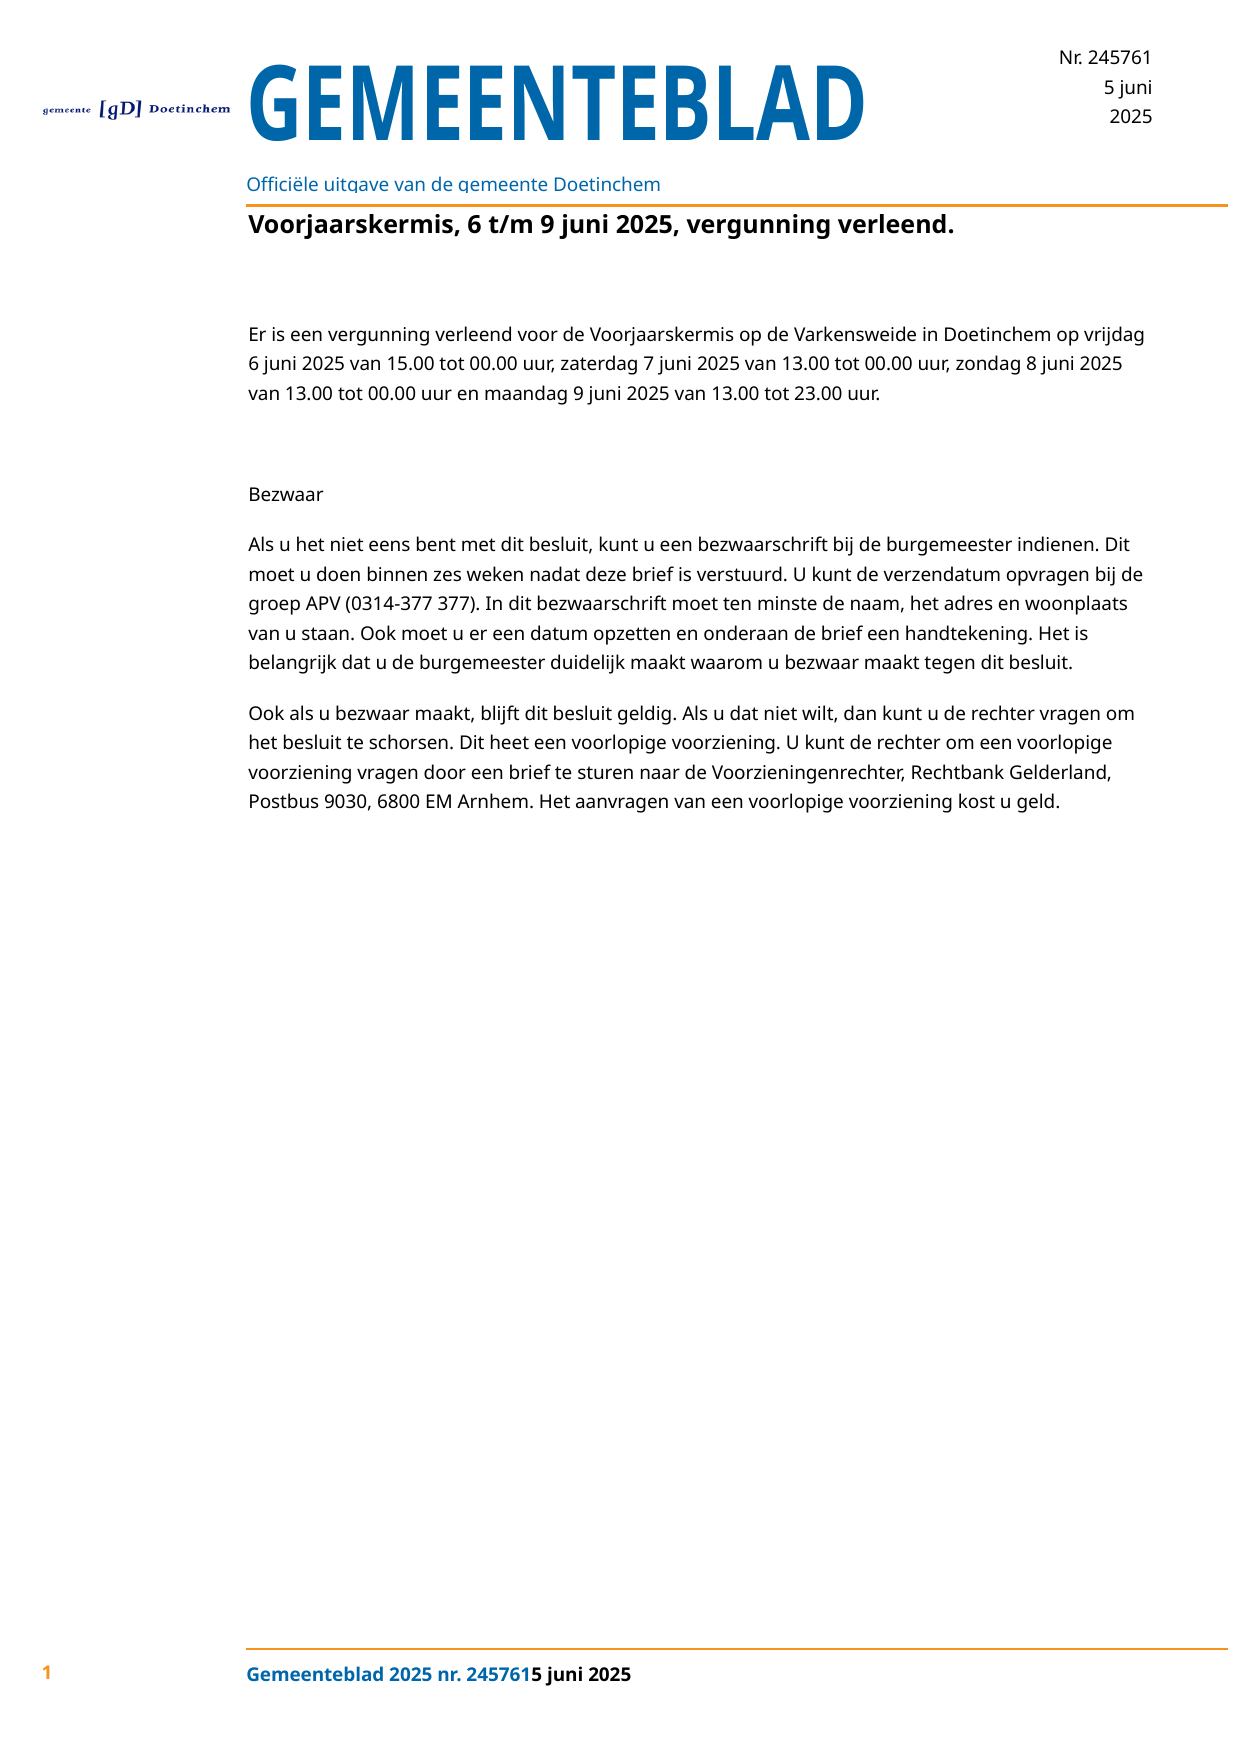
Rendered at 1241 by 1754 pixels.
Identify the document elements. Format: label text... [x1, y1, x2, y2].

text Er is een vergunning verleend voor de Voorjaarskermis op de Varkensweide in Doetinchem op vrijdag 6 juni 2025 van 15.00 tot 00.00 uur, zaterdag 7 juni 2025 van 13.00 tot 00.00 uur, zondag 8 juni 2025 van 13.00 tot 00.00 uur en maandag 9 juni 2025 van 13.00 tot 23.00 uur. [248, 321, 1152, 406]
text Ook als u bezwaar maakt, blijft dit besluit geldig. Als u dat niet wilt, dan kunt u de rechter vragen om het besluit te schorsen. Dit heet een voorlopige voorziening. U kunt de rechter om een voorlopige voorziening vragen door een brief te sturen naar de Voorzieningenrechter, Rechtbank Gelderland, Postbus 9030, 6800 EM Arnhem. Het aanvragen van een voorlopige voorziening kost u geld. [248, 700, 1152, 814]
text Als u het niet eens bent met dit besluit, kunt u een bezwaarschrift bij de burgemeester indienen. Dit moet u doen binnen zes weken nadat deze brief is verstuurd. U kunt de verzendatum opvragen bij de groep APV (0314-377 377). In dit bezwaarschrift moet ten minste de naam, het adres en woonplaats van u staan. Ook moet u er een datum opzetten en onderaan de brief een handtekening. Het is belangrijk dat u de burgemeester duidelijk maakt waarom u bezwaar maakt tegen dit besluit. [248, 531, 1152, 675]
picture [41, 47, 231, 172]
text Voorjaarskermis, 6 t/m 9 juni 2025, vergunning verleend. [248, 207, 1152, 241]
text Bezwaar [248, 481, 1152, 506]
